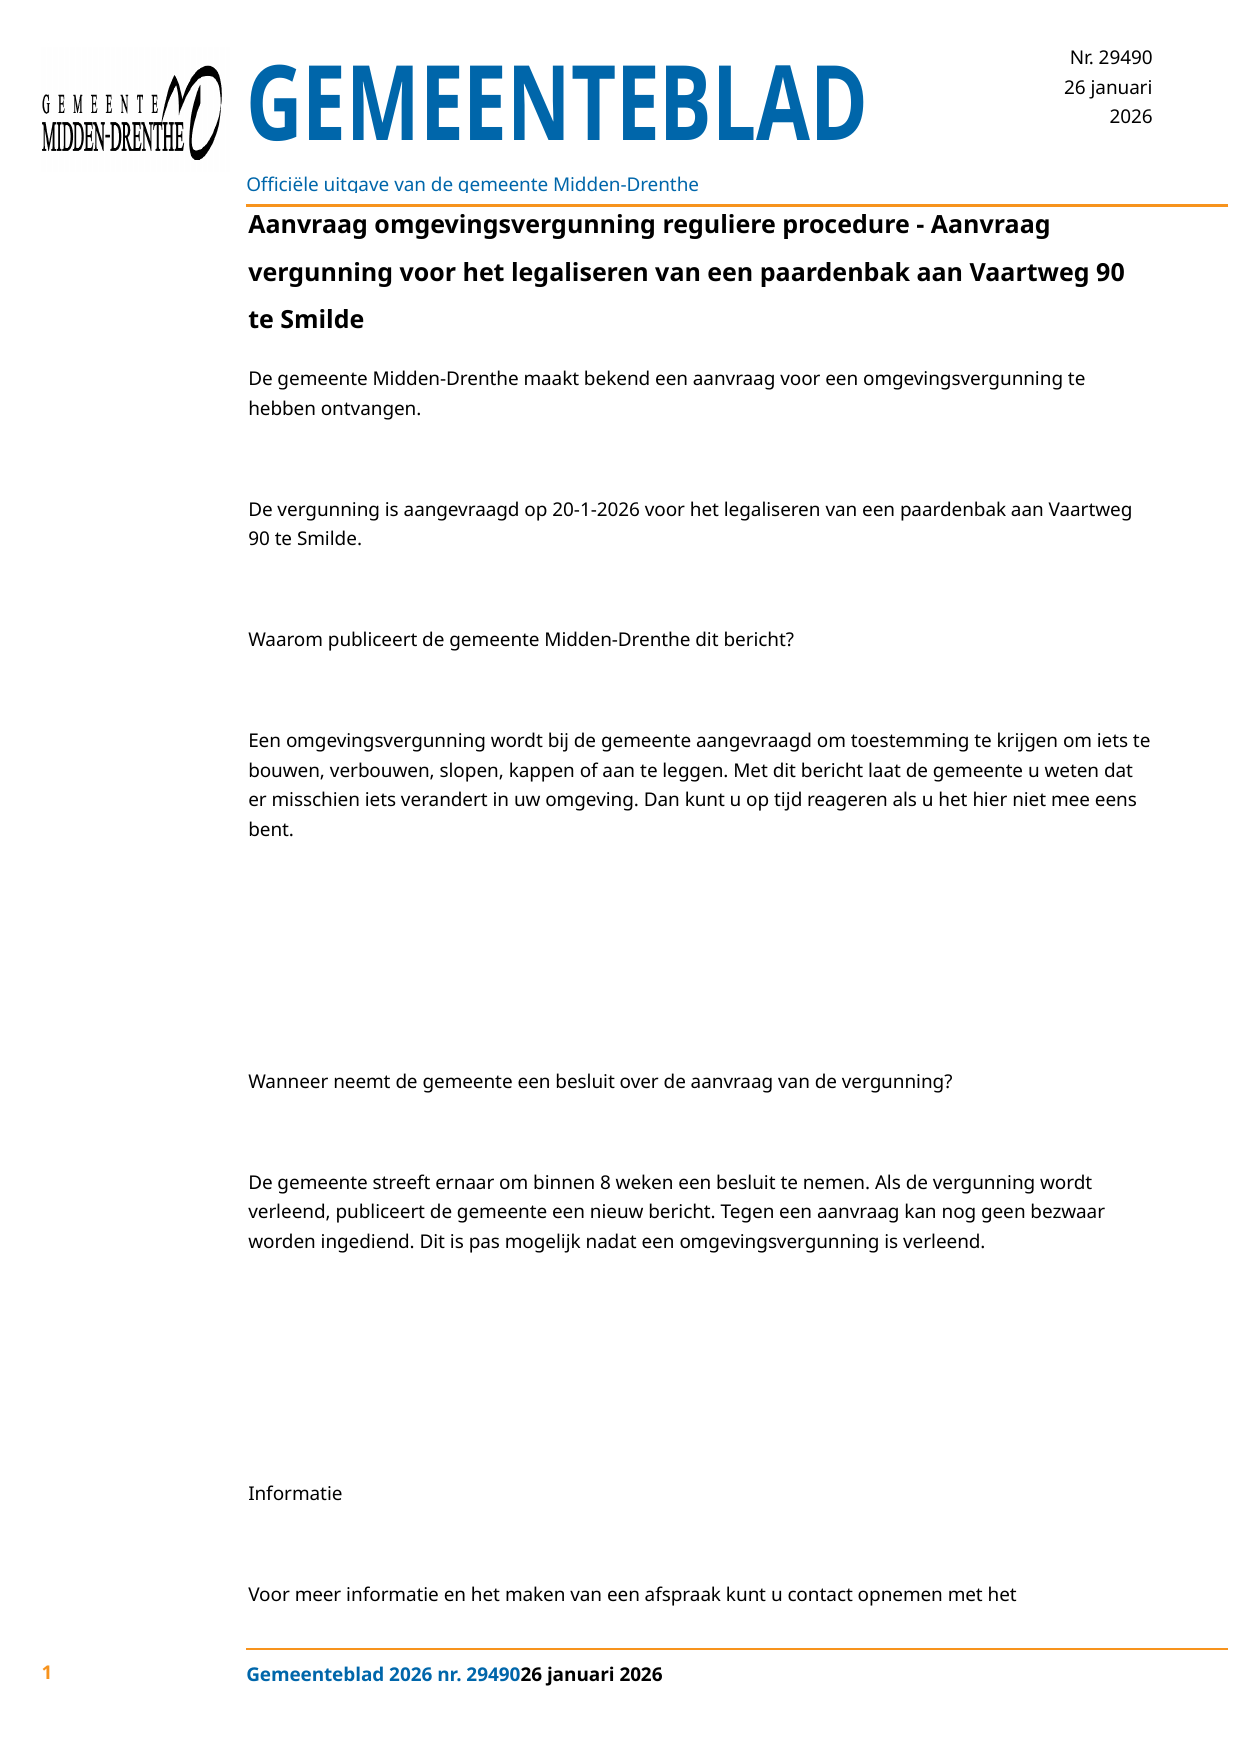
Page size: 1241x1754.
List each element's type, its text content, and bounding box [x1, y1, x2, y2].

text Waarom publiceert de gemeente Midden-Drenthe dit bericht? [248, 626, 1152, 652]
text Voor meer informatie en het maken van een afspraak kunt u contact opnemen met het [248, 1581, 1152, 1607]
picture [41, 47, 231, 172]
text De vergunning is aangevraagd op 20-1-2026 voor het legaliseren van een paardenbak aan Vaartweg 90 te Smilde. [248, 496, 1152, 551]
text De gemeente streeft ernaar om binnen 8 weken een besluit te nemen. Als de vergunning wordt verleend, publiceert de gemeente een nieuw bericht. Tegen een aanvraag kan nog geen bezwaar worden ingediend. Dit is pas mogelijk nadat een omgevingsvergunning is verleend. [248, 1169, 1152, 1254]
text Aanvraag omgevingsvergunning reguliere procedure - Aanvraag vergunning voor het legaliseren van een paardenbak aan Vaartweg 90 te Smilde [248, 207, 1152, 336]
text Wanneer neemt de gemeente een besluit over de aanvraag van de vergunning? [248, 1068, 1152, 1094]
text Een omgevingsvergunning wordt bij de gemeente aangevraagd om toestemming te krijgen om iets te bouwen, verbouwen, slopen, kappen of aan te leggen. Met dit bericht laat de gemeente u weten dat er misschien iets verandert in uw omgeving. Dan kunt u op tijd reageren als u het hier niet mee eens bent. [248, 727, 1152, 842]
text De gemeente Midden-Drenthe maakt bekend een aanvraag voor een omgevingsvergunning te hebben ontvangen. [248, 366, 1152, 421]
text Informatie [248, 1480, 1152, 1506]
